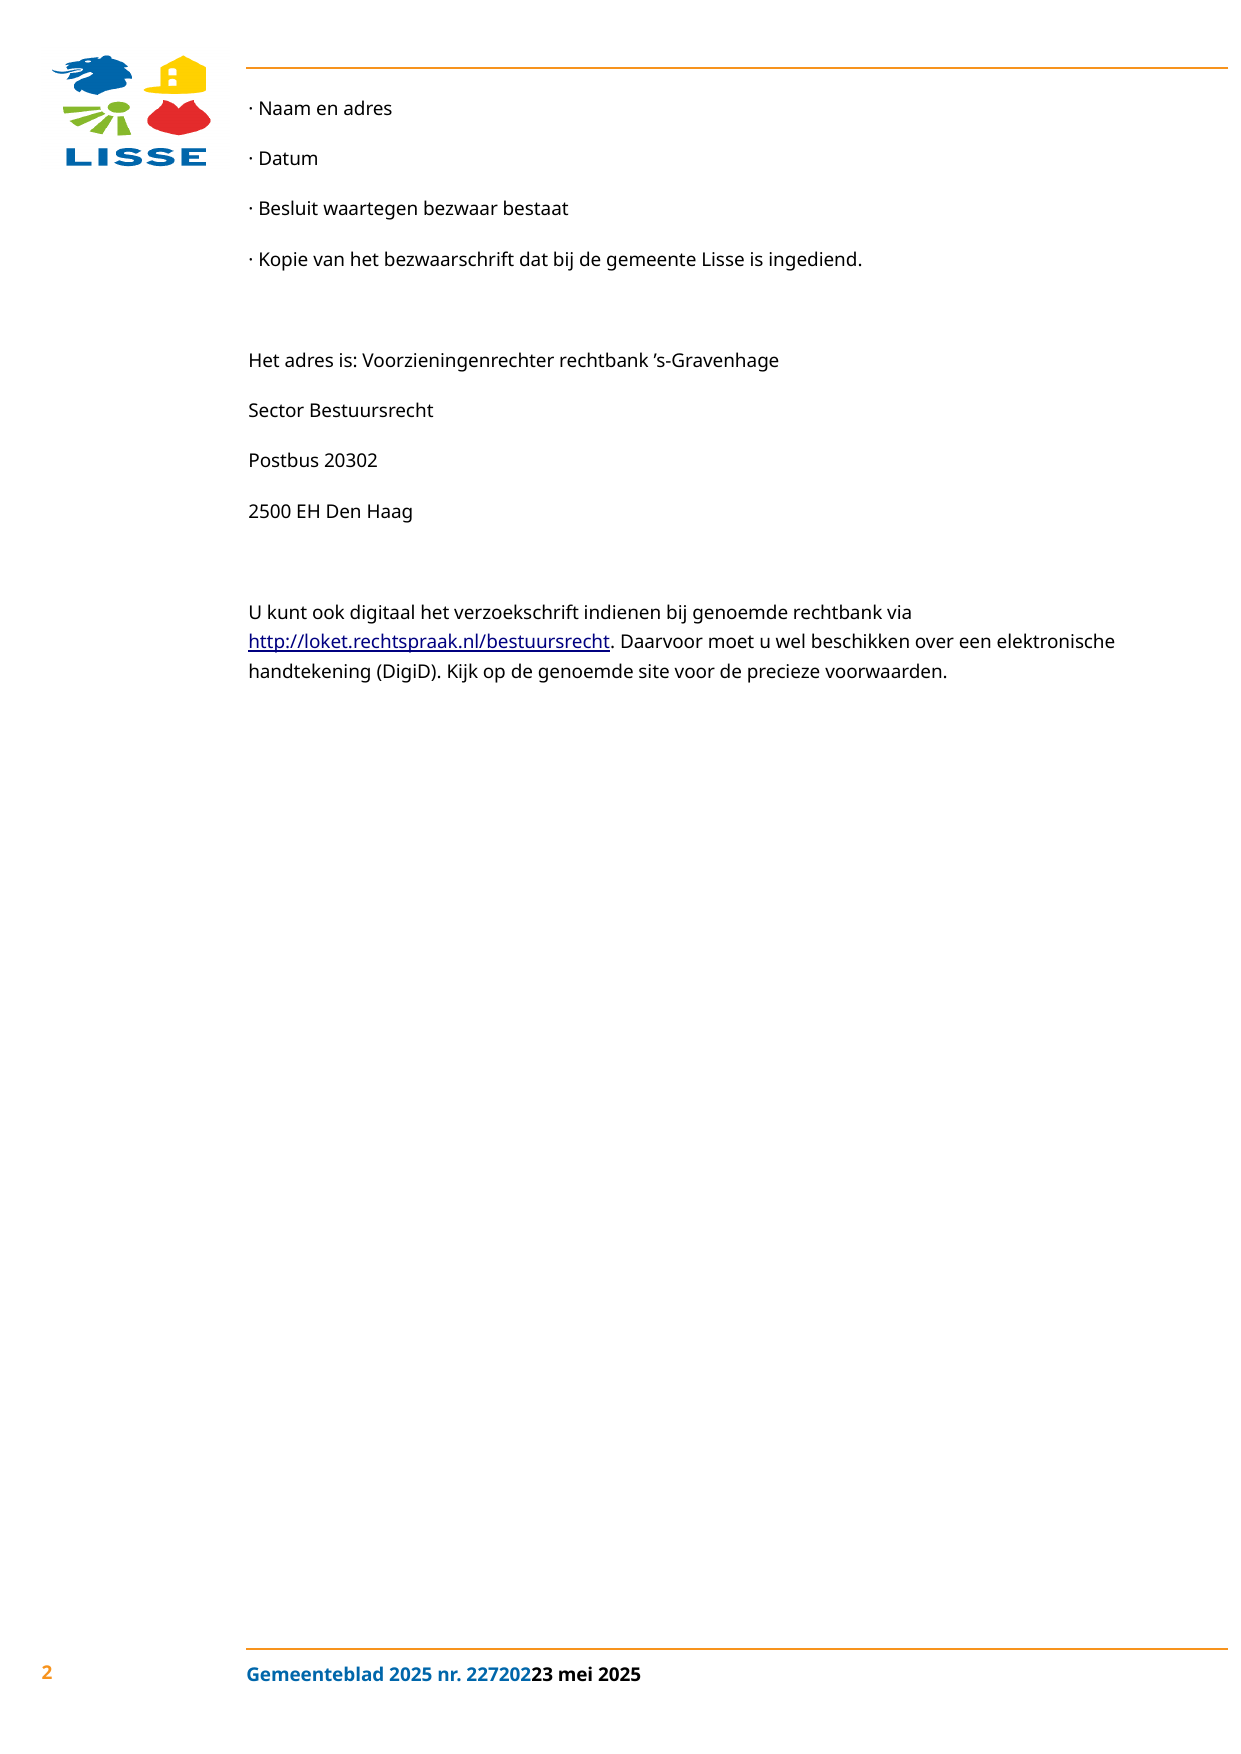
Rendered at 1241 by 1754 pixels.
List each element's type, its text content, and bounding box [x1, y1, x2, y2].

text Sector Bestuursrecht [248, 397, 1152, 423]
text Het adres is: Voorzieningenrechter rechtbank ’s-Gravenhage [248, 347, 1152, 373]
text U kunt ook digitaal het verzoekschrift indienen bij genoemde rechtbank via http://loket.rechtspraak.nl/bestuursrecht. Daarvoor moet u wel beschikken over een elektronische handtekening (DigiD). Kijk op de genoemde site voor de precieze voorwaarden. [248, 599, 1152, 684]
text · Besluit waartegen bezwaar bestaat [248, 196, 1152, 221]
text 2500 EH Den Haag [248, 498, 1152, 524]
text · Datum [248, 145, 1152, 171]
text Postbus 20302 [248, 448, 1152, 473]
text · Naam en adres [248, 95, 1152, 121]
text · Kopie van het bezwaarschrift dat bij de gemeente Lisse is ingediend. [248, 246, 1152, 272]
picture [41, 47, 231, 172]
